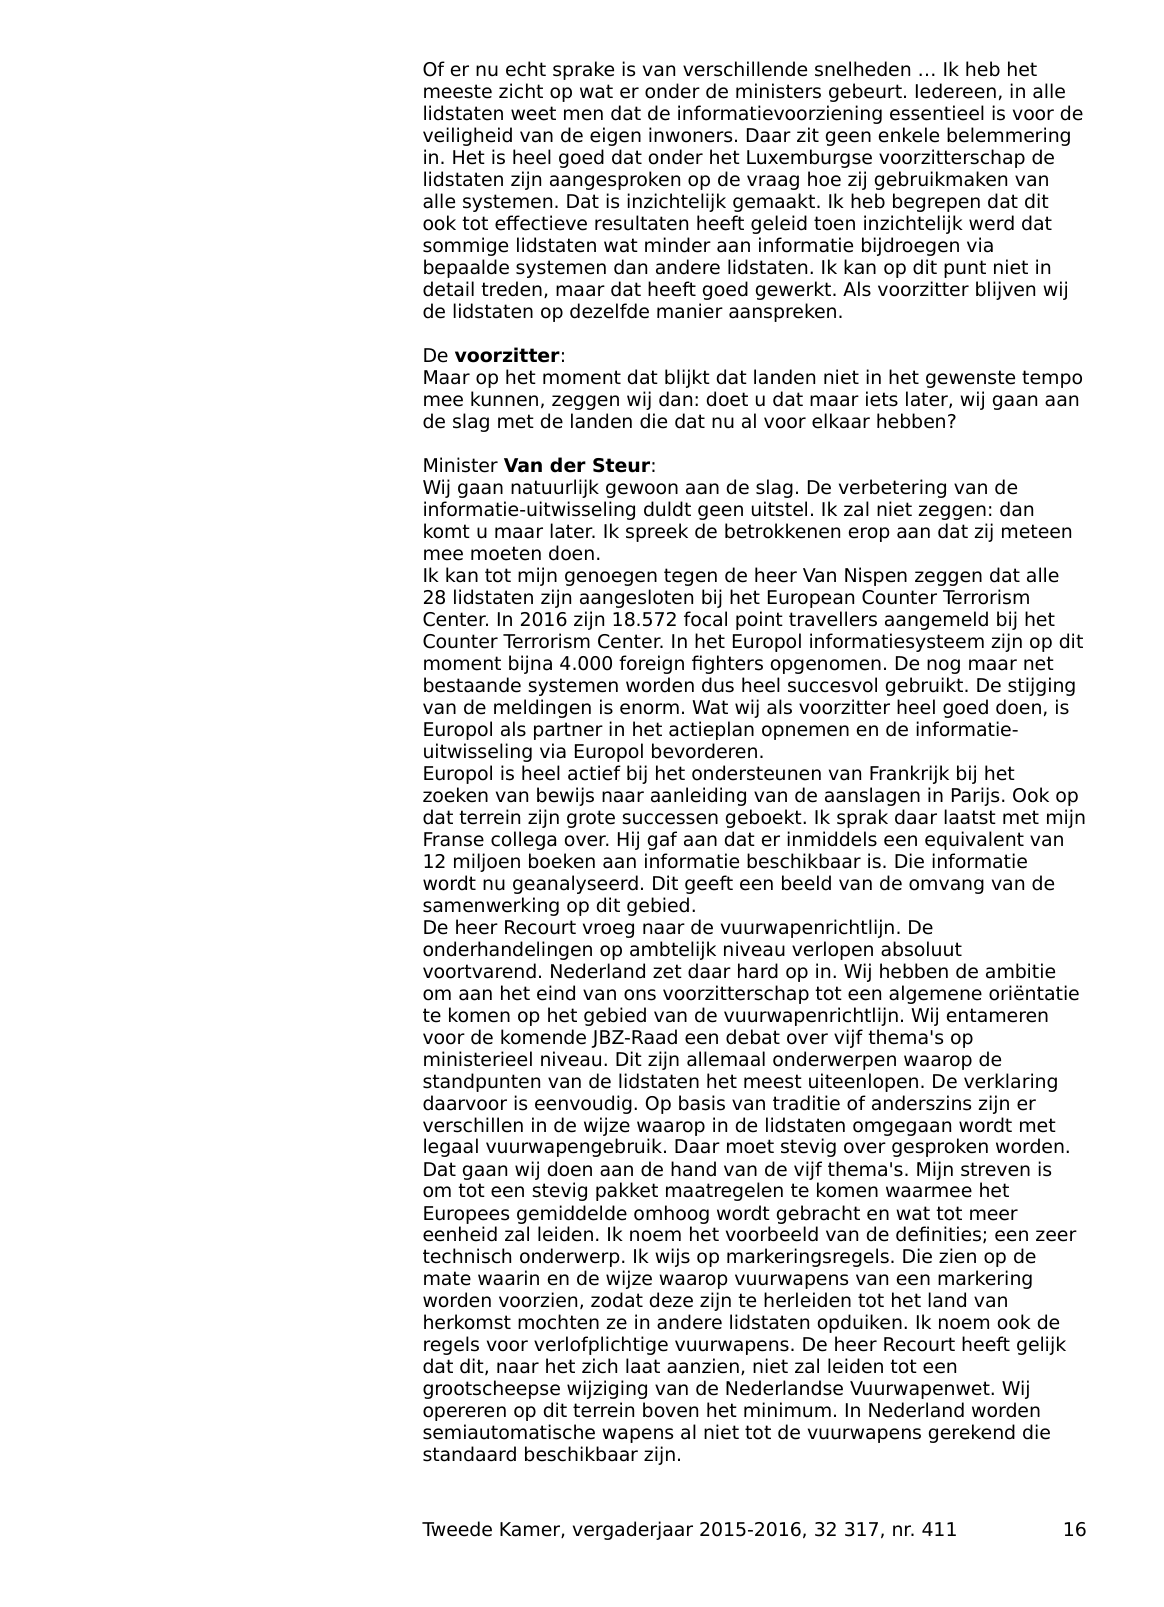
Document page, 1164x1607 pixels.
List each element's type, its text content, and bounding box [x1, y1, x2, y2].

text Minister Van der Steur: [422, 455, 1087, 477]
text De heer Recourt vroeg naar de vuurwapenrichtlijn. De onderhandelingen op ambtelijk niveau verlopen absoluut voortvarend. Nederland zet daar hard op in. Wij hebben de ambitie om aan het eind van ons voorzitterschap tot een algemene oriëntatie te komen op het gebied van de vuurwapenrichtlijn. Wij entameren voor de komende JBZ-Raad een debat over vijf thema's op ministerieel niveau. Dit zijn allemaal onderwerpen waarop de standpunten van de lidstaten het meest uiteenlopen. De verklaring daarvoor is eenvoudig. Op basis van traditie of anderszins zijn er verschillen in de wijze waarop in de lidstaten omgegaan wordt met legaal vuurwapengebruik. Daar moet stevig over gesproken worden. Dat gaan wij doen aan de hand van de vijf thema's. Mijn streven is om tot een stevig pakket maatregelen te komen waarmee het Europees gemiddelde omhoog wordt gebracht en wat tot meer eenheid zal leiden. Ik noem het voorbeeld van de definities; een zeer technisch onderwerp. Ik wijs op markeringsregels. Die zien op de mate waarin en de wijze waarop vuurwapens van een markering worden voorzien, zodat deze zijn te herleiden tot het land van herkomst mochten ze in andere lidstaten opduiken. Ik noem ook de regels voor verlofplichtige vuurwapens. De heer Recourt heeft gelijk dat dit, naar het zich laat aanzien, niet zal leiden tot een grootscheepse wijziging van de Nederlandse Vuurwapenwet. Wij opereren op dit terrein boven het minimum. In Nederland worden semiautomatische wapens al niet tot de vuurwapens gerekend die standaard beschikbaar zijn. [422, 917, 1087, 1466]
text De voorzitter: [422, 345, 1087, 367]
text Ik kan tot mijn genoegen tegen de heer Van Nispen zeggen dat alle 28 lidstaten zijn aangesloten bij het European Counter Terrorism Center. In 2016 zijn 18.572 focal point travellers aangemeld bij het Counter Terrorism Center. In het Europol informatiesysteem zijn op dit moment bijna 4.000 foreign fighters opgenomen. De nog maar net bestaande systemen worden dus heel succesvol gebruikt. De stijging van de meldingen is enorm. Wat wij als voorzitter heel goed doen, is Europol als partner in het actieplan opnemen en de informatie-uitwisseling via Europol bevorderen. [422, 565, 1087, 763]
text Europol is heel actief bij het ondersteunen van Frankrijk bij het zoeken van bewijs naar aanleiding van de aanslagen in Parijs. Ook op dat terrein zijn grote successen geboekt. Ik sprak daar laatst met mijn Franse collega over. Hij gaf aan dat er inmiddels een equivalent van 12 miljoen boeken aan informatie beschikbaar is. Die informatie wordt nu geanalyseerd. Dit geeft een beeld van de omvang van de samenwerking op dit gebied. [422, 763, 1087, 917]
text Wij gaan natuurlijk gewoon aan de slag. De verbetering van de informatie-uitwisseling duldt geen uitstel. Ik zal niet zeggen: dan komt u maar later. Ik spreek de betrokkenen erop aan dat zij meteen mee moeten doen. [422, 477, 1087, 565]
text Maar op het moment dat blijkt dat landen niet in het gewenste tempo mee kunnen, zeggen wij dan: doet u dat maar iets later, wij gaan aan de slag met de landen die dat nu al voor elkaar hebben? [422, 367, 1087, 433]
text Of er nu echt sprake is van verschillende snelheden … Ik heb het meeste zicht op wat er onder de ministers gebeurt. Iedereen, in alle lidstaten weet men dat de informatievoorziening essentieel is voor de veiligheid van de eigen inwoners. Daar zit geen enkele belemmering in. Het is heel goed dat onder het Luxemburgse voorzitterschap de lidstaten zijn aangesproken op de vraag hoe zij gebruikmaken van alle systemen. Dat is inzichtelijk gemaakt. Ik heb begrepen dat dit ook tot effectieve resultaten heeft geleid toen inzichtelijk werd dat sommige lidstaten wat minder aan informatie bijdroegen via bepaalde systemen dan andere lidstaten. Ik kan op dit punt niet in detail treden, maar dat heeft goed gewerkt. Als voorzitter blijven wij de lidstaten op dezelfde manier aanspreken. [422, 59, 1087, 323]
